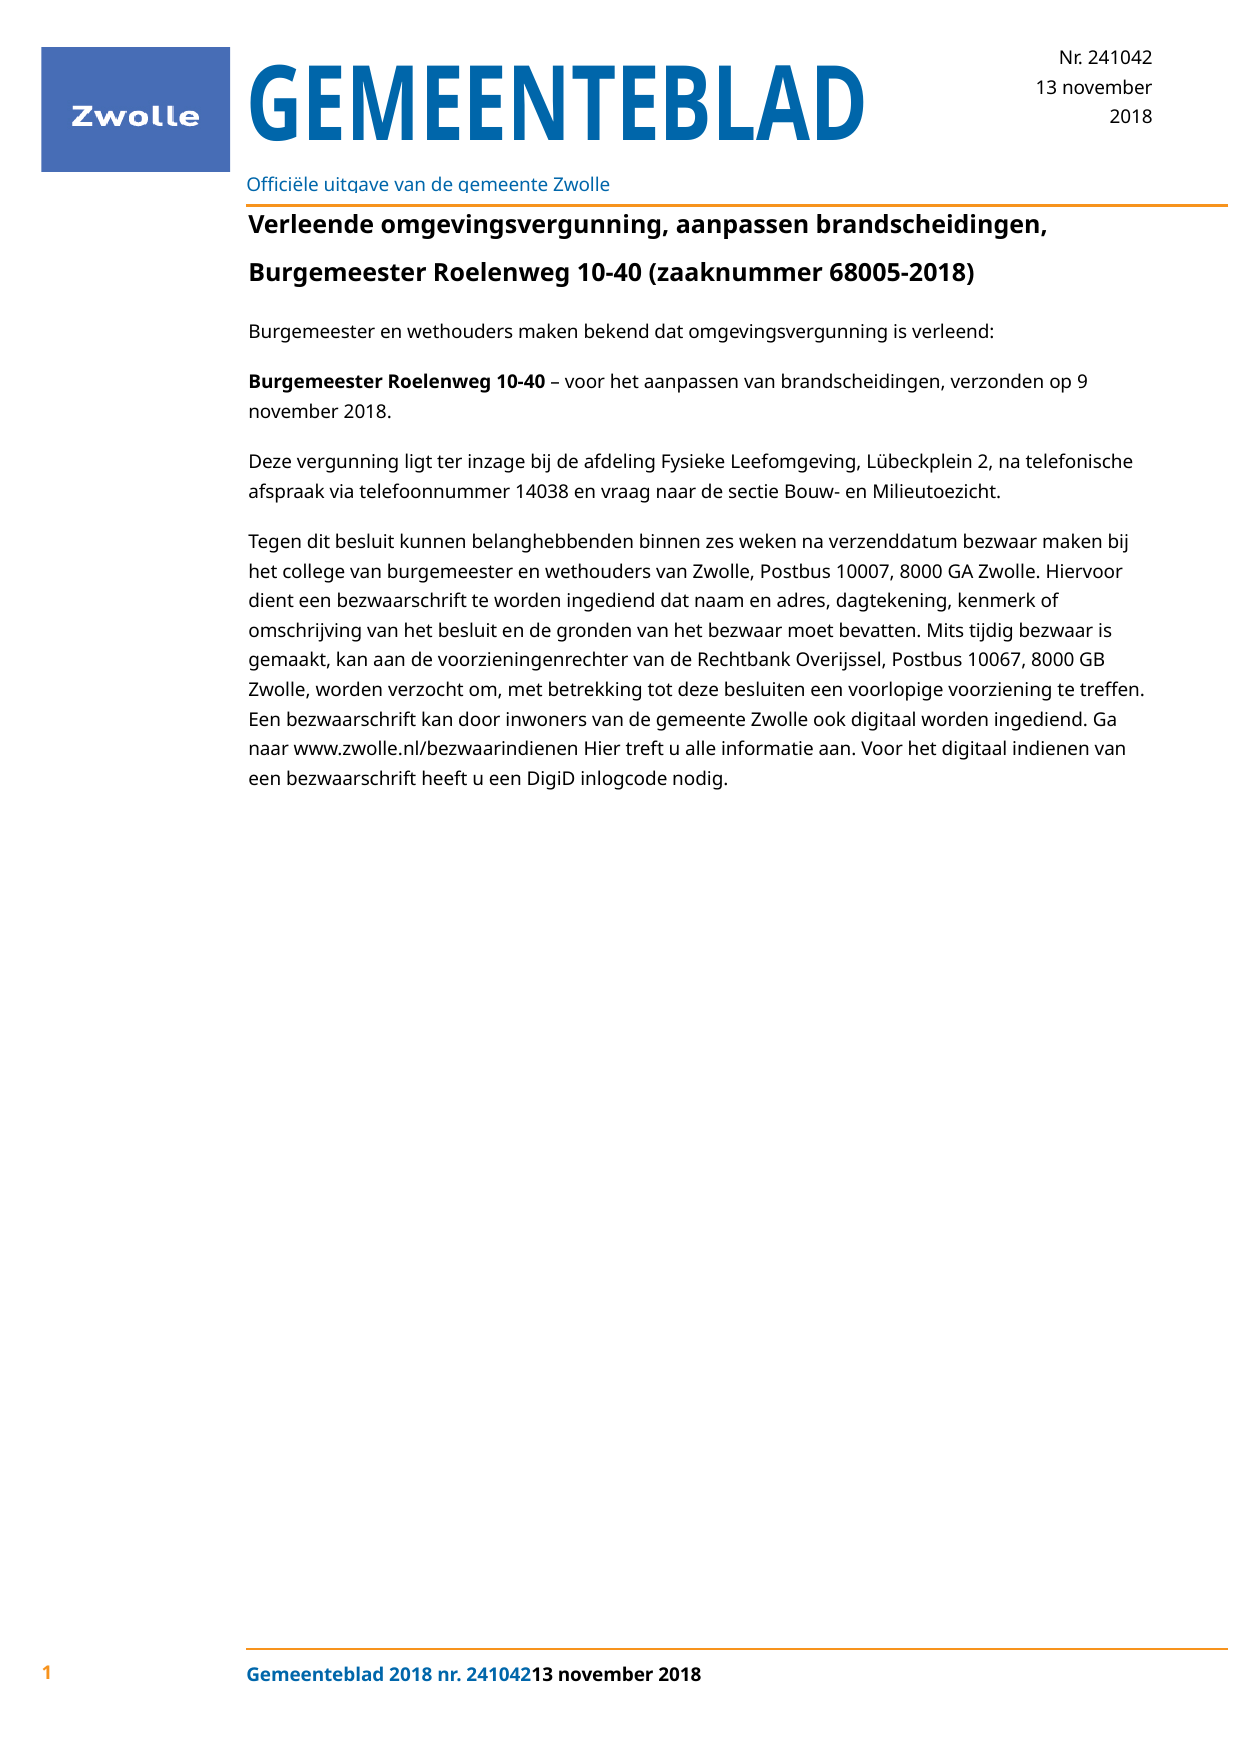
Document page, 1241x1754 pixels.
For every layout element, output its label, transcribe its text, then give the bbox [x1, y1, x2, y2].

text Verleende omgevingsvergunning, aanpassen brandscheidingen, Burgemeester Roelenweg 10-40 (zaaknummer 68005-2018) [248, 207, 1152, 288]
text Tegen dit besluit kunnen belanghebbenden binnen zes weken na verzenddatum bezwaar maken bij het college van burgemeester en wethouders van Zwolle, Postbus 10007, 8000 GA Zwolle. Hiervoor dient een bezwaarschrift te worden ingediend dat naam en adres, dagtekening, kenmerk of omschrijving van het besluit en de gronden van het bezwaar moet bevatten. Mits tijdig bezwaar is gemaakt, kan aan de voorzieningenrechter van de Rechtbank Overijssel, Postbus 10067, 8000 GB Zwolle, worden verzocht om, met betrekking tot deze besluiten een voorlopige voorziening te treffen. Een bezwaarschrift kan door inwoners van de gemeente Zwolle ook digitaal worden ingediend. Ga naar www.zwolle.nl/bezwaarindienen Hier treft u alle informatie aan. Voor het digitaal indienen van een bezwaarschrift heeft u een DigiD inlogcode nodig. [248, 528, 1152, 791]
picture [41, 47, 231, 172]
text Deze vergunning ligt ter inzage bij de afdeling Fysieke Leefomgeving, Lübeckplein 2, na telefonische afspraak via telefoonnummer 14038 en vraag naar de sectie Bouw- en Milieutoezicht. [248, 448, 1152, 504]
text Burgemeester Roelenweg 10-40 – voor het aanpassen van brandscheidingen, verzonden op 9 november 2018. [248, 368, 1152, 424]
text Burgemeester en wethouders maken bekend dat omgevingsvergunning is verleend: [248, 318, 1152, 344]
